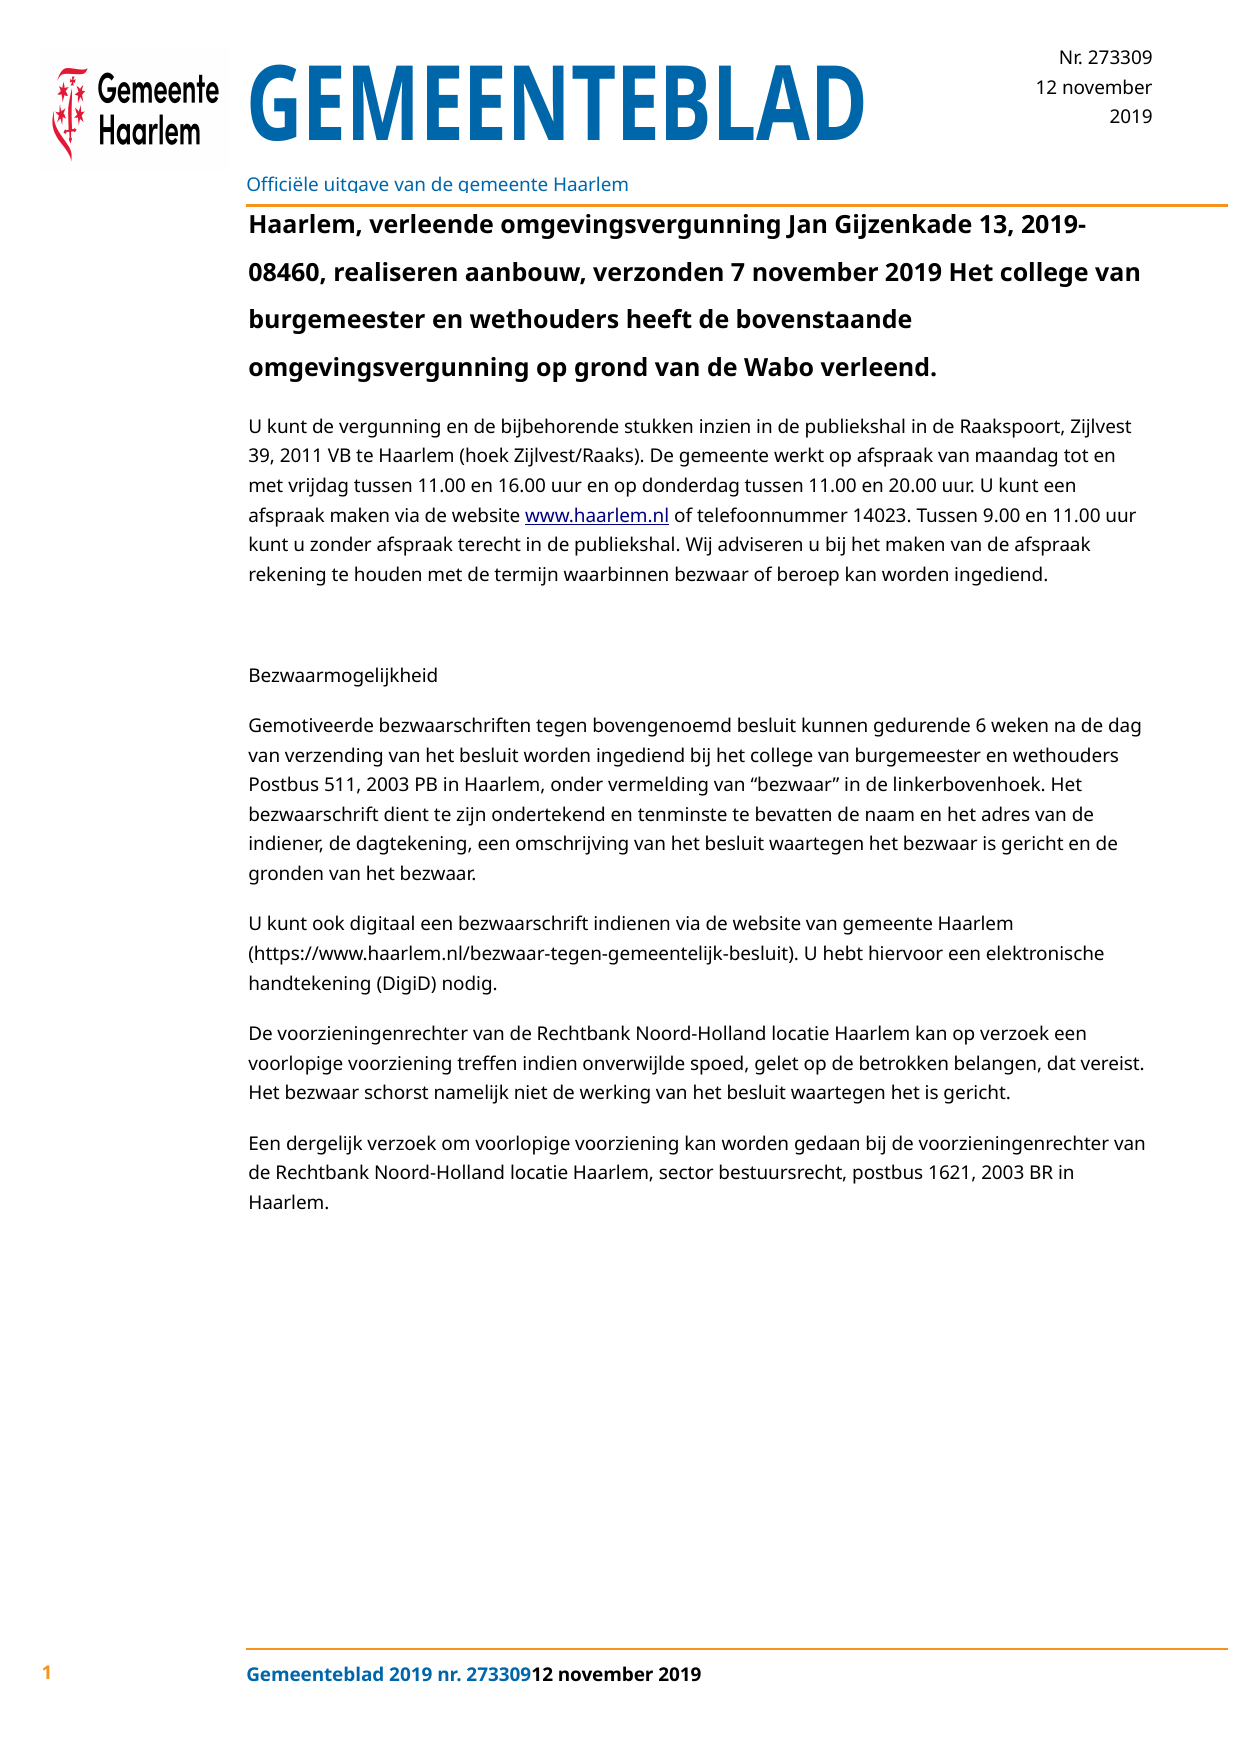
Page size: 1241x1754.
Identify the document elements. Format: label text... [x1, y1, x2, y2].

text Haarlem, verleende omgevingsvergunning Jan Gijzenkade 13, 2019-08460, realiseren aanbouw, verzonden 7 november 2019 Het college van burgemeester en wethouders heeft de bovenstaande omgevingsvergunning op grond van de Wabo verleend. [248, 207, 1152, 384]
picture [41, 47, 231, 172]
text Een dergelijk verzoek om voorlopige voorziening kan worden gedaan bij de voorzieningenrechter van de Rechtbank Noord-Holland locatie Haarlem, sector bestuursrecht, postbus 1621, 2003 BR in Haarlem. [248, 1130, 1152, 1215]
text U kunt ook digitaal een bezwaarschrift indienen via de website van gemeente Haarlem (https://www.haarlem.nl/bezwaar-tegen-gemeentelijk-besluit). U hebt hiervoor een elektronische handtekening (DigiD) nodig. [248, 911, 1152, 996]
text U kunt de vergunning en de bijbehorende stukken inzien in de publiekshal in de Raakspoort, Zijlvest 39, 2011 VB te Haarlem (hoek Zijlvest/Raaks). De gemeente werkt op afspraak van maandag tot en met vrijdag tussen 11.00 en 16.00 uur en op donderdag tussen 11.00 en 20.00 uur. U kunt een afspraak maken via de website www.haarlem.nl of telefoonnummer 14023. Tussen 9.00 en 11.00 uur kunt u zonder afspraak terecht in de publiekshal. Wij adviseren u bij het maken van de afspraak rekening te houden met de termijn waarbinnen bezwaar of beroep kan worden ingediend. [248, 413, 1152, 587]
text Bezwaarmogelijkheid [248, 662, 1152, 688]
text De voorzieningenrechter van de Rechtbank Noord-Holland locatie Haarlem kan op verzoek een voorlopige voorziening treffen indien onverwijlde spoed, gelet op de betrokken belangen, dat vereist. Het bezwaar schorst namelijk niet de werking van het besluit waartegen het is gericht. [248, 1020, 1152, 1105]
text Gemotiveerde bezwaarschriften tegen bovengenoemd besluit kunnen gedurende 6 weken na de dag van verzending van het besluit worden ingediend bij het college van burgemeester en wethouders Postbus 511, 2003 PB in Haarlem, onder vermelding van “bezwaar” in de linkerbovenhoek. Het bezwaarschrift dient te zijn ondertekend en tenminste te bevatten de naam en het adres van de indiener, de dagtekening, een omschrijving van het besluit waartegen het bezwaar is gericht en de gronden van het bezwaar. [248, 712, 1152, 886]
